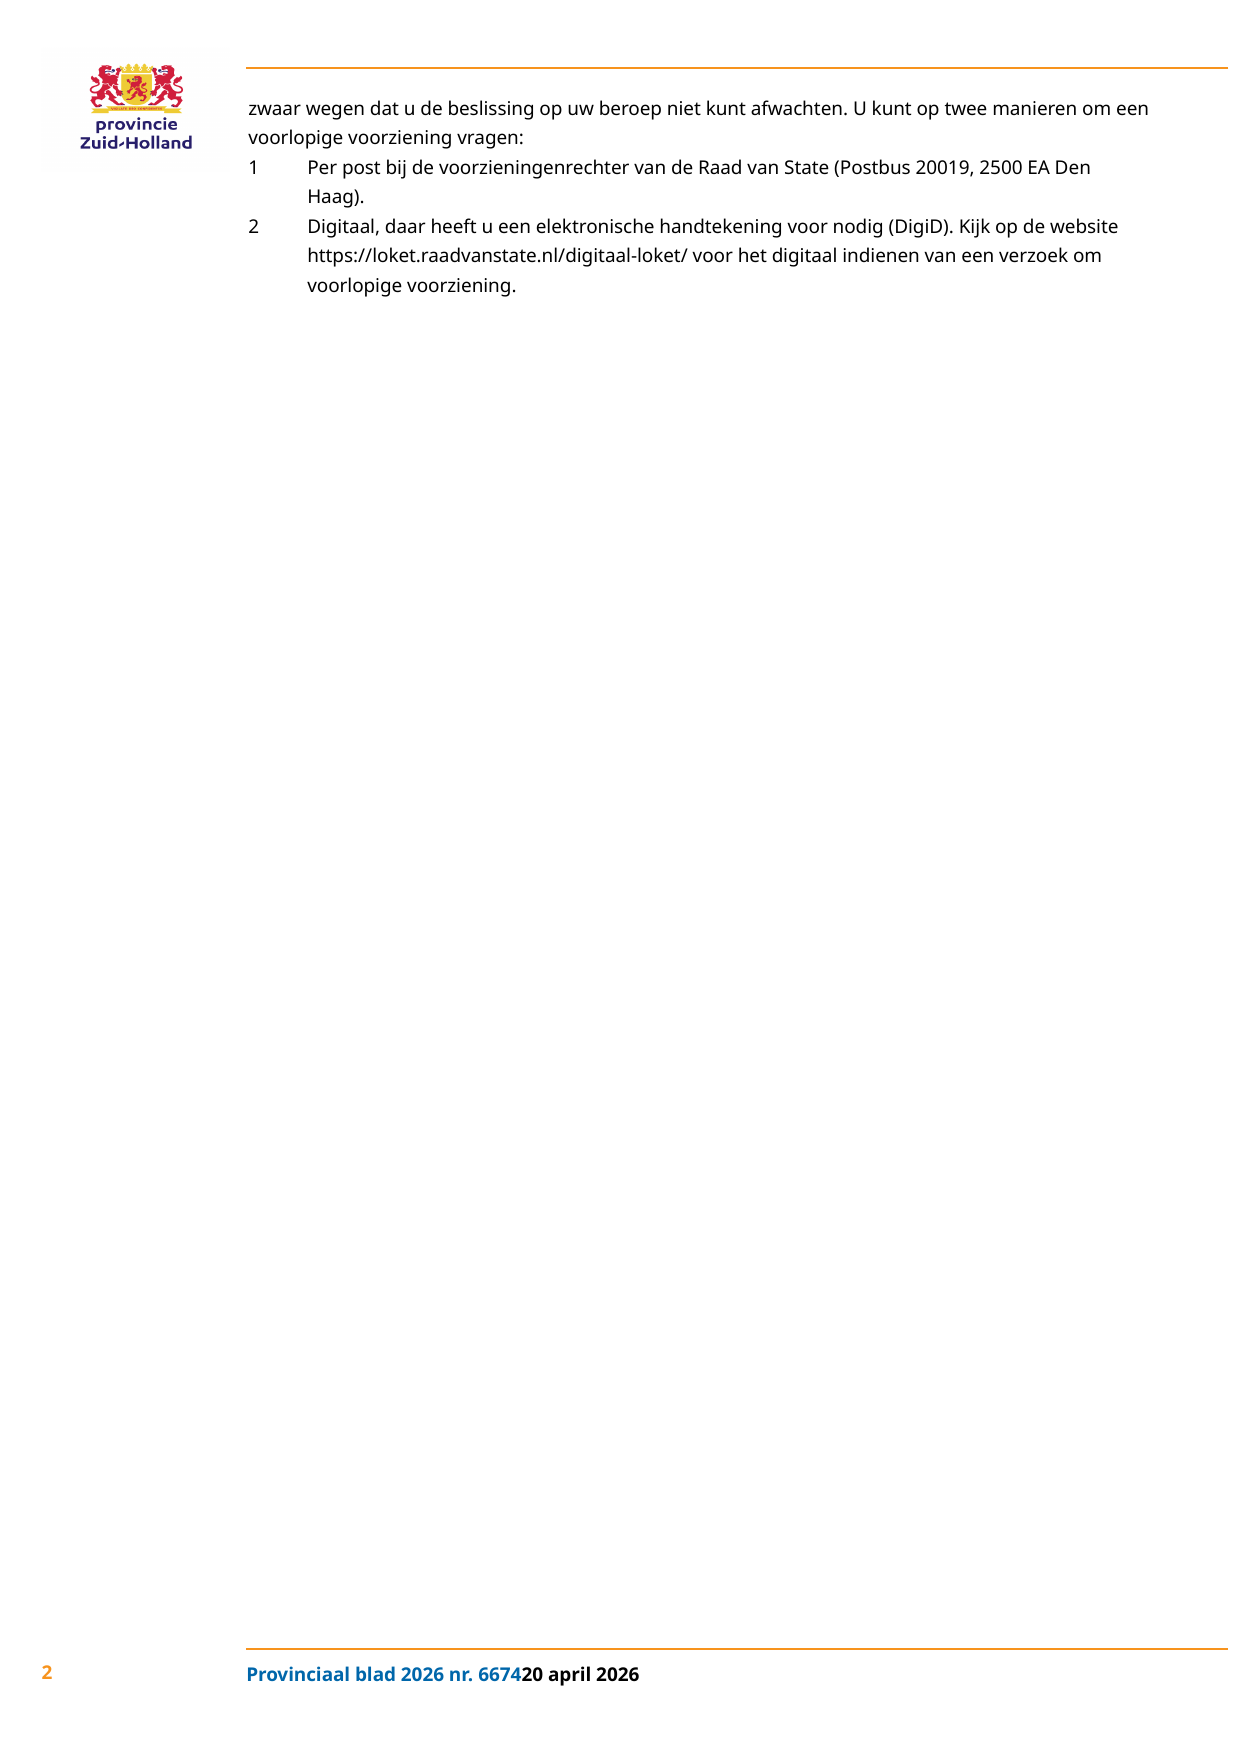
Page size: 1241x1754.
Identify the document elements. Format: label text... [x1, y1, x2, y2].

list Per post bij de voorzieningenrechter van de Raad van State (Postbus 20019, 2500 EA Den Haag). [248, 154, 1152, 209]
list Digitaal, daar heeft u een elektronische handtekening voor nodig (DigiD). Kijk op de website https://loket.raadvanstate.nl/digitaal-loket/ voor het digitaal indienen van een verzoek om voorlopige voorziening. [248, 213, 1152, 298]
text zwaar wegen dat u de beslissing op uw beroep niet kunt afwachten. U kunt op twee manieren om een voorlopige voorziening vragen: [248, 95, 1152, 150]
picture [41, 47, 231, 172]
